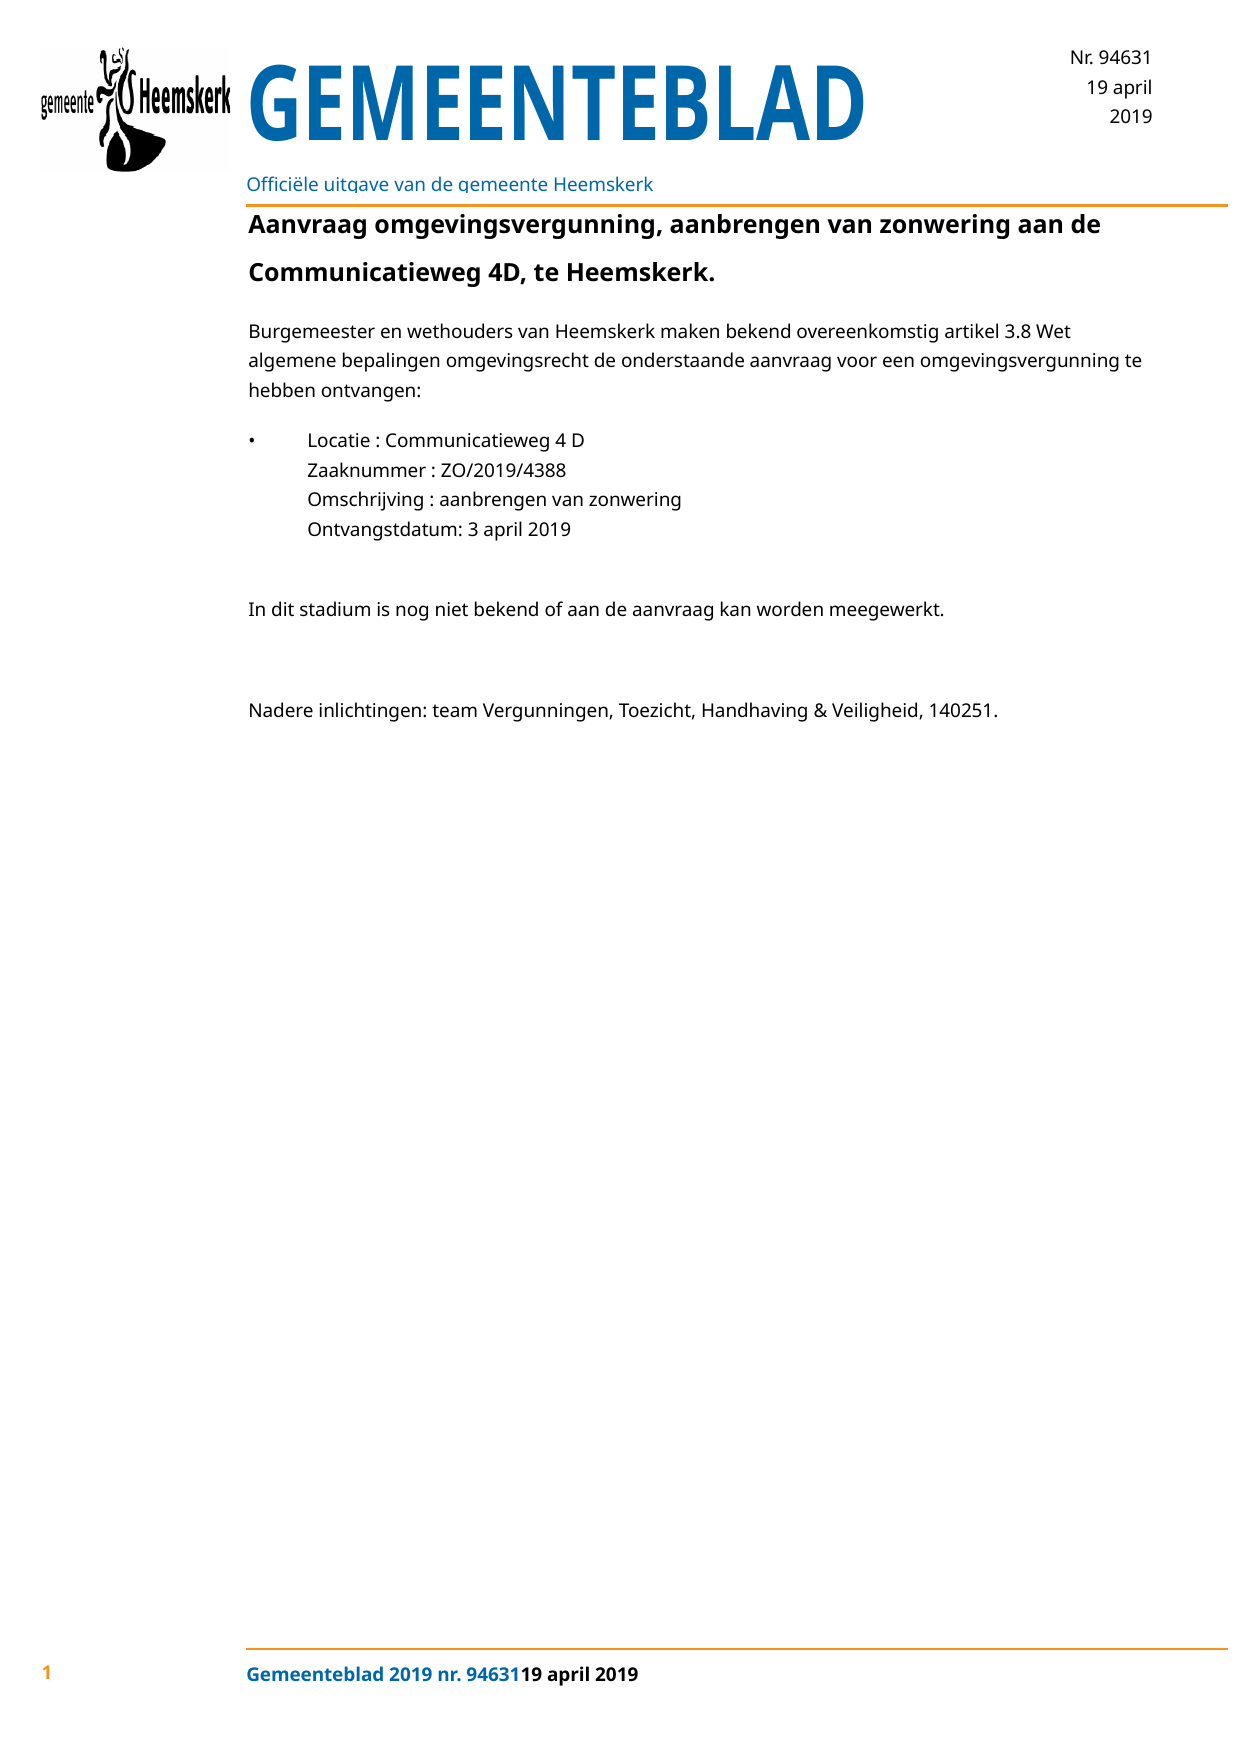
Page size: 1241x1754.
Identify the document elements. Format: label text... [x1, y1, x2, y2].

list Ontvangstdatum: 3 april 2019 [248, 516, 1152, 542]
text In dit stadium is nog niet bekend of aan de aanvraag kan worden meegewerkt. [248, 596, 1152, 622]
text Nadere inlichtingen: team Vergunningen, Toezicht, Handhaving & Veiligheid, 140251. [248, 697, 1152, 723]
picture [41, 47, 231, 172]
list Zaaknummer : ZO/2019/4388 [248, 457, 1152, 483]
text Aanvraag omgevingsvergunning, aanbrengen van zonwering aan de Communicatieweg 4D, te Heemskerk. [248, 207, 1152, 288]
text Burgemeester en wethouders van Heemskerk maken bekend overeenkomstig artikel 3.8 Wet algemene bepalingen omgevingsrecht de onderstaande aanvraag voor een omgevingsvergunning te hebben ontvangen: [248, 318, 1152, 403]
list Omschrijving : aanbrengen van zonwering [248, 487, 1152, 512]
list Locatie : Communicatieweg 4 D [248, 427, 1152, 453]
